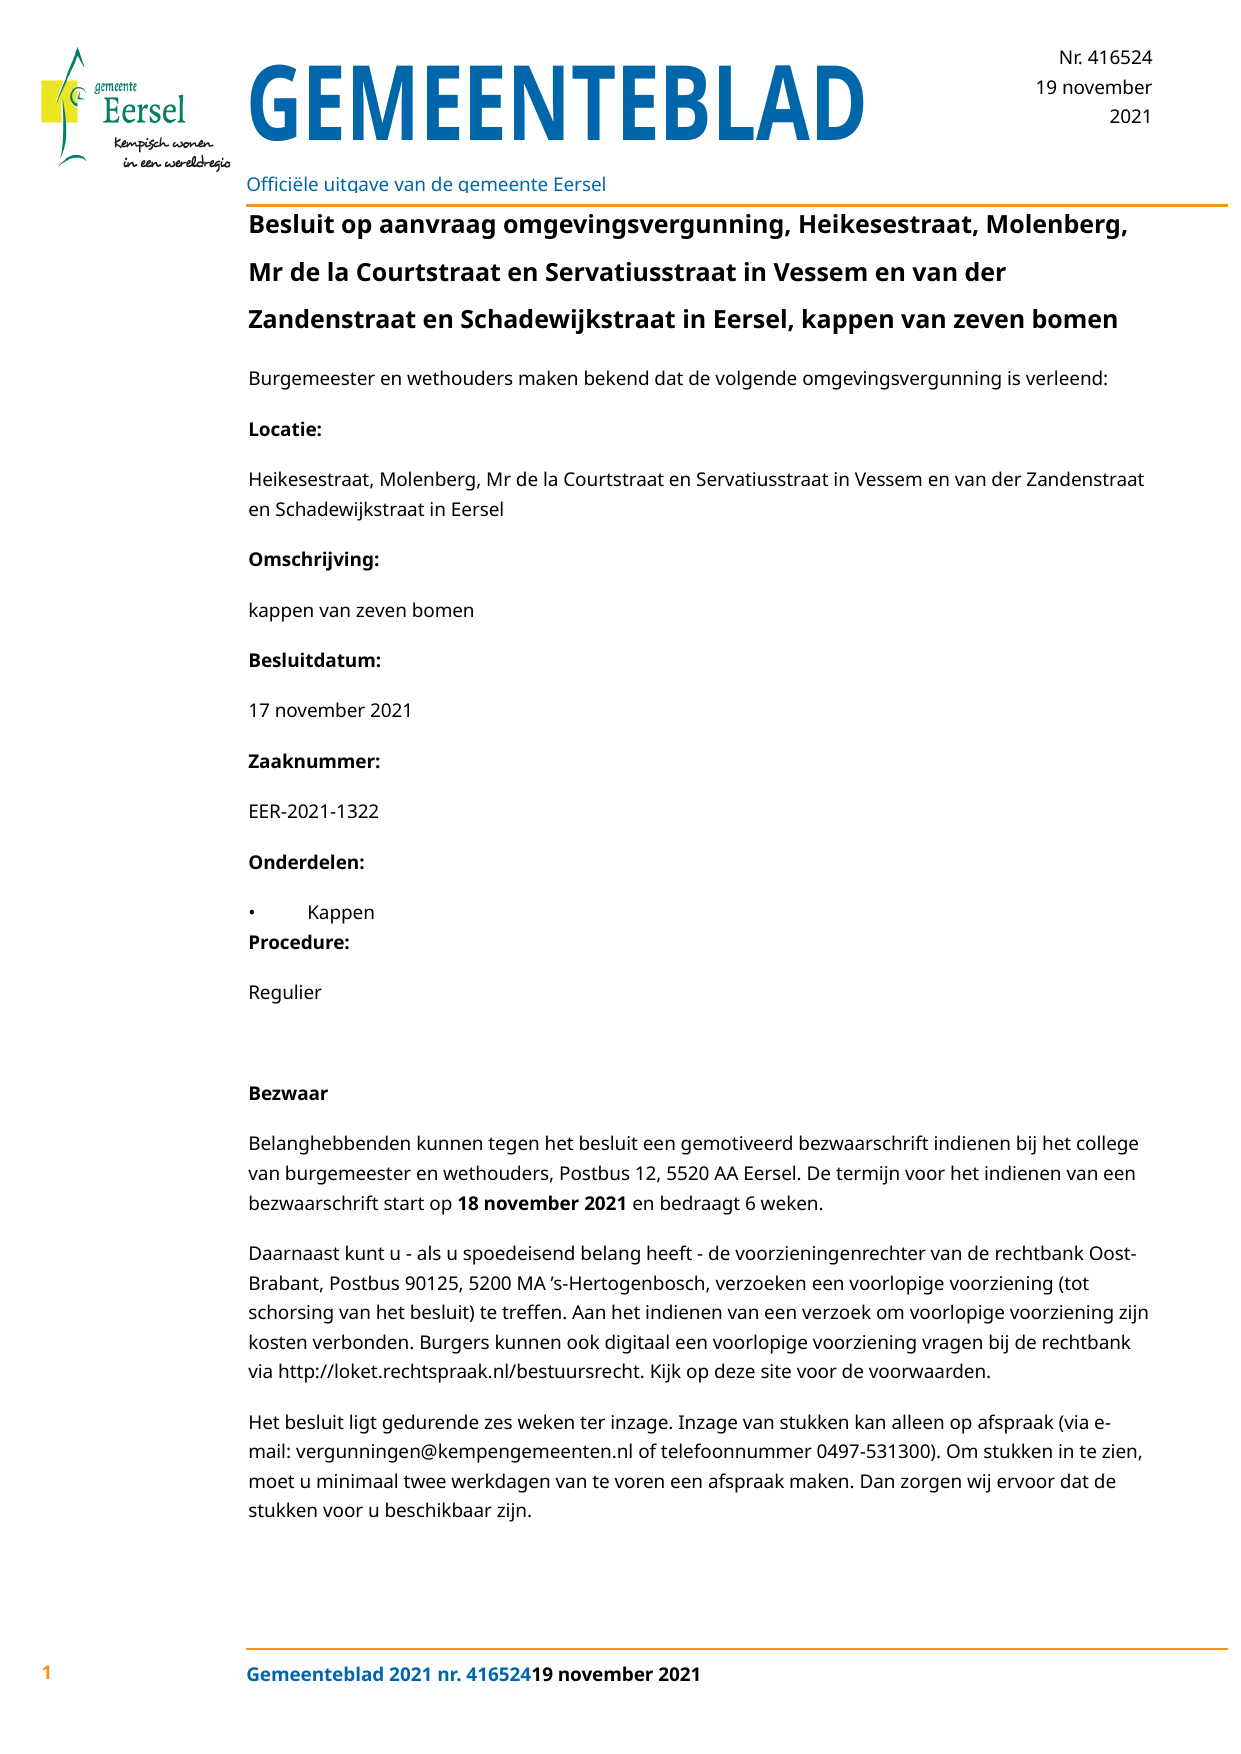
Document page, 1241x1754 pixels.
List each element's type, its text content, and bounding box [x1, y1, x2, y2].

text Omschrijving: [248, 546, 1152, 572]
text Bezwaar [248, 1080, 1152, 1106]
text Belanghebbenden kunnen tegen het besluit een gemotiveerd bezwaarschrift indienen bij het college van burgemeester en wethouders, Postbus 12, 5520 AA Eersel. De termijn voor het indienen van een bezwaarschrift start op 18 november 2021 en bedraagt 6 weken. [248, 1131, 1152, 1215]
text Onderdelen: [248, 849, 1152, 874]
text EER-2021-1322 [248, 798, 1152, 824]
text Besluitdatum: [248, 647, 1152, 673]
text kappen van zeven bomen [248, 597, 1152, 622]
text Burgemeester en wethouders maken bekend dat de volgende omgevingsvergunning is verleend: [248, 366, 1152, 391]
text Heikesestraat, Molenberg, Mr de la Courtstraat en Servatiusstraat in Vessem en van der Zandenstraat en Schadewijkstraat in Eersel [248, 466, 1152, 522]
text Regulier [248, 979, 1152, 1005]
text Locatie: [248, 416, 1152, 442]
text Besluit op aanvraag omgevingsvergunning, Heikesestraat, Molenberg, Mr de la Courtstraat en Servatiusstraat in Vessem en van der Zandenstraat en Schadewijkstraat in Eersel, kappen van zeven bomen [248, 207, 1152, 336]
text Daarnaast kunt u - als u spoedeisend belang heeft - de voorzieningenrechter van de rechtbank Oost-Brabant, Postbus 90125, 5200 MA ’s-Hertogenbosch, verzoeken een voorlopige voorziening (tot schorsing van het besluit) te treffen. Aan het indienen van een verzoek om voorlopige voorziening zijn kosten verbonden. Burgers kunnen ook digitaal een voorlopige voorziening vragen bij de rechtbank via http://loket.rechtspraak.nl/bestuursrecht. Kijk op deze site voor de voorwaarden. [248, 1240, 1152, 1384]
text Zaaknummer: [248, 748, 1152, 774]
list Kappen [248, 899, 1152, 925]
picture [41, 47, 231, 172]
text Het besluit ligt gedurende zes weken ter inzage. Inzage van stukken kan alleen op afspraak (via e-mail: vergunningen@kempengemeenten.nl of telefoonnummer 0497-531300). Om stukken in te zien, moet u minimaal twee werkdagen van te voren een afspraak maken. Dan zorgen wij ervoor dat de stukken voor u beschikbaar zijn. [248, 1409, 1152, 1523]
text 17 november 2021 [248, 698, 1152, 723]
text Procedure: [248, 929, 1152, 954]
